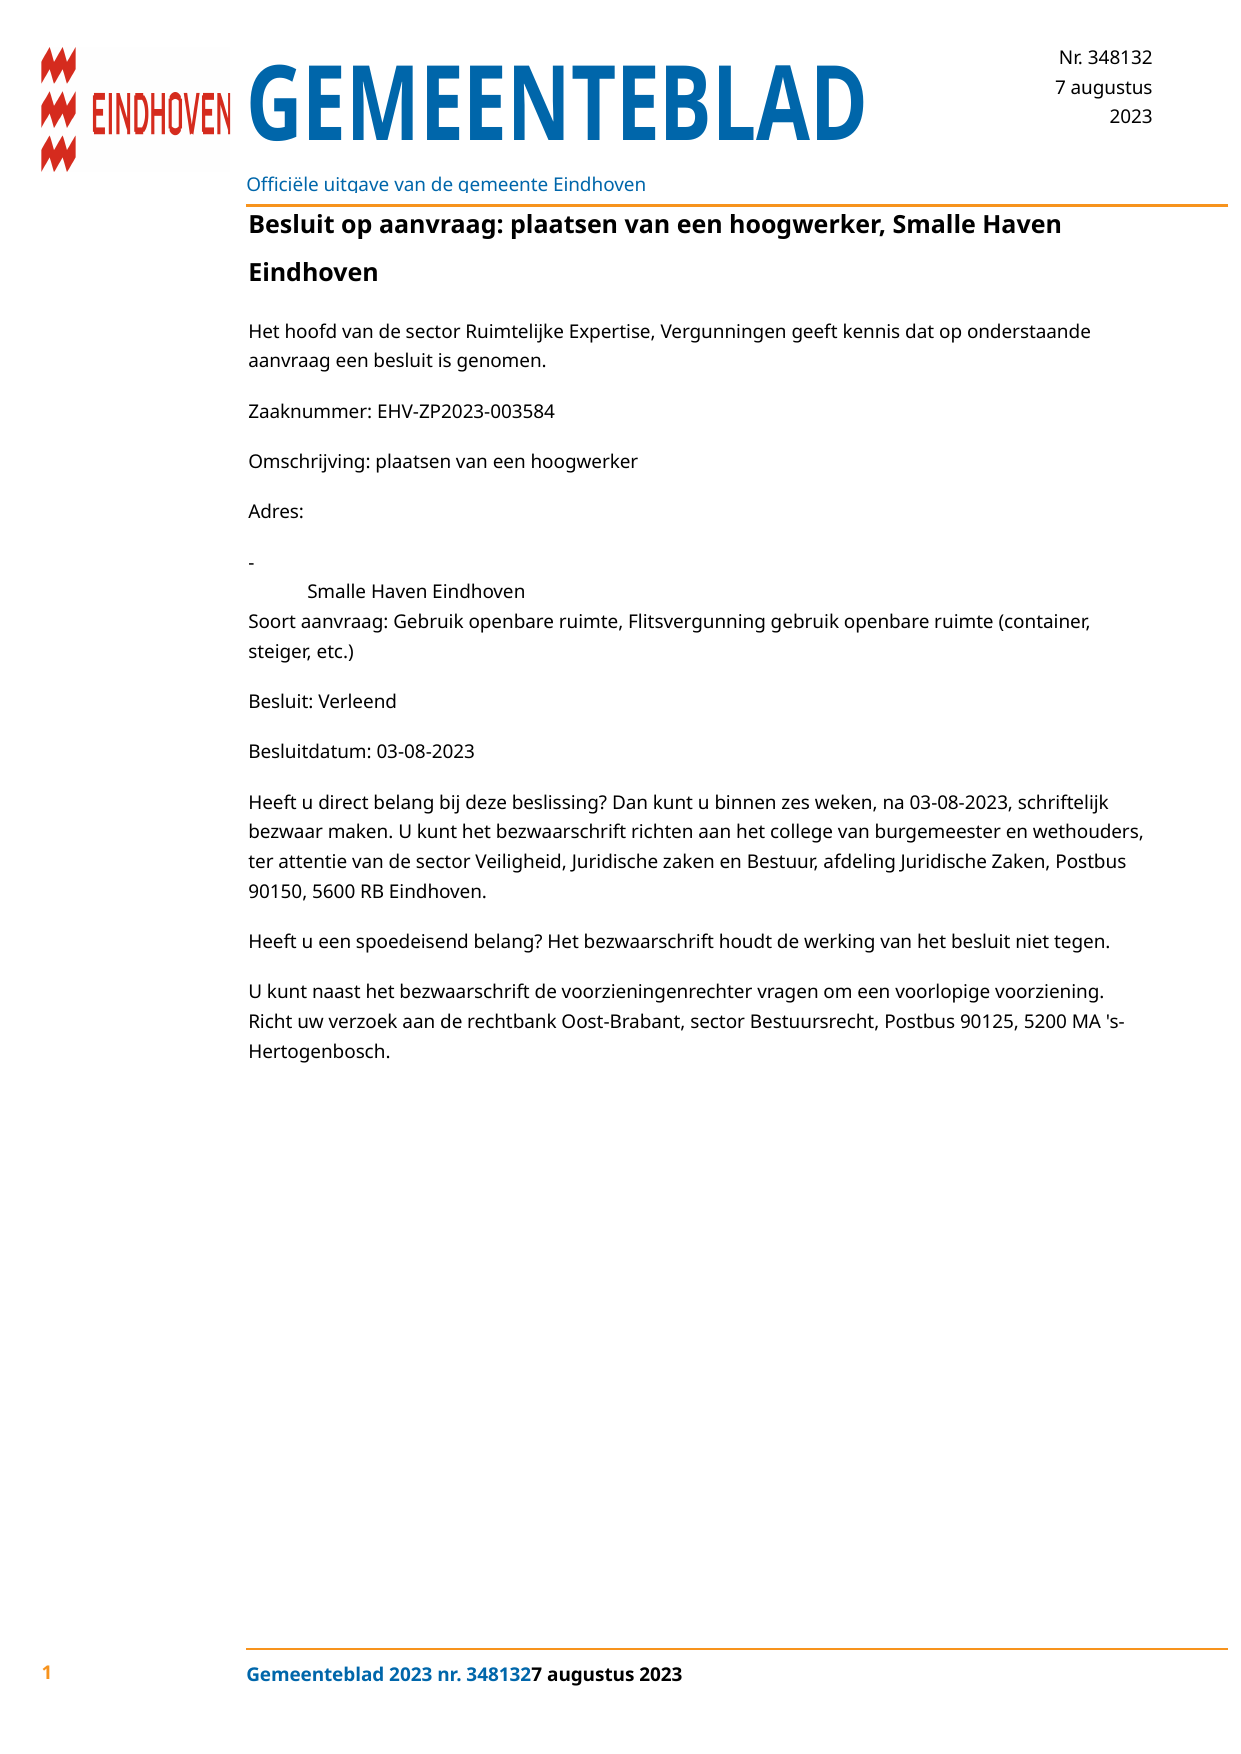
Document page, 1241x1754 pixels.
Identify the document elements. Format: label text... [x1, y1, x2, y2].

text Besluit op aanvraag: plaatsen van een hoogwerker, Smalle Haven Eindhoven [248, 207, 1152, 288]
text Adres: [248, 499, 1152, 524]
text Besluit: Verleend [248, 688, 1152, 714]
text U kunt naast het bezwaarschrift de voorzieningenrechter vragen om een voorlopige voorziening. Richt uw verzoek aan de rechtbank Oost-Brabant, sector Bestuursrecht, Postbus 90125, 5200 MA 's-Hertogenbosch. [248, 979, 1152, 1064]
text Omschrijving: plaatsen van een hoogwerker [248, 448, 1152, 474]
picture [41, 47, 231, 172]
text Besluitdatum: 03-08-2023 [248, 739, 1152, 764]
text Zaaknummer: EHV-ZP2023-003584 [248, 398, 1152, 424]
text Soort aanvraag: Gebruik openbare ruimte, Flitsvergunning gebruik openbare ruimte (container, steiger, etc.) [248, 608, 1152, 664]
text Het hoofd van de sector Ruimtelijke Expertise, Vergunningen geeft kennis dat op onderstaande aanvraag een besluit is genomen. [248, 318, 1152, 373]
text Heeft u direct belang bij deze beslissing? Dan kunt u binnen zes weken, na 03-08-2023, schriftelijk bezwaar maken. U kunt het bezwaarschrift richten aan het college van burgemeester en wethouders, ter attentie van de sector Veiligheid, Juridische zaken en Bestuur, afdeling Juridische Zaken, Postbus 90150, 5600 RB Eindhoven. [248, 789, 1152, 904]
text Heeft u een spoedeisend belang? Het bezwaarschrift houdt de werking van het besluit niet tegen. [248, 928, 1152, 954]
list Smalle Haven Eindhoven [248, 579, 1152, 604]
